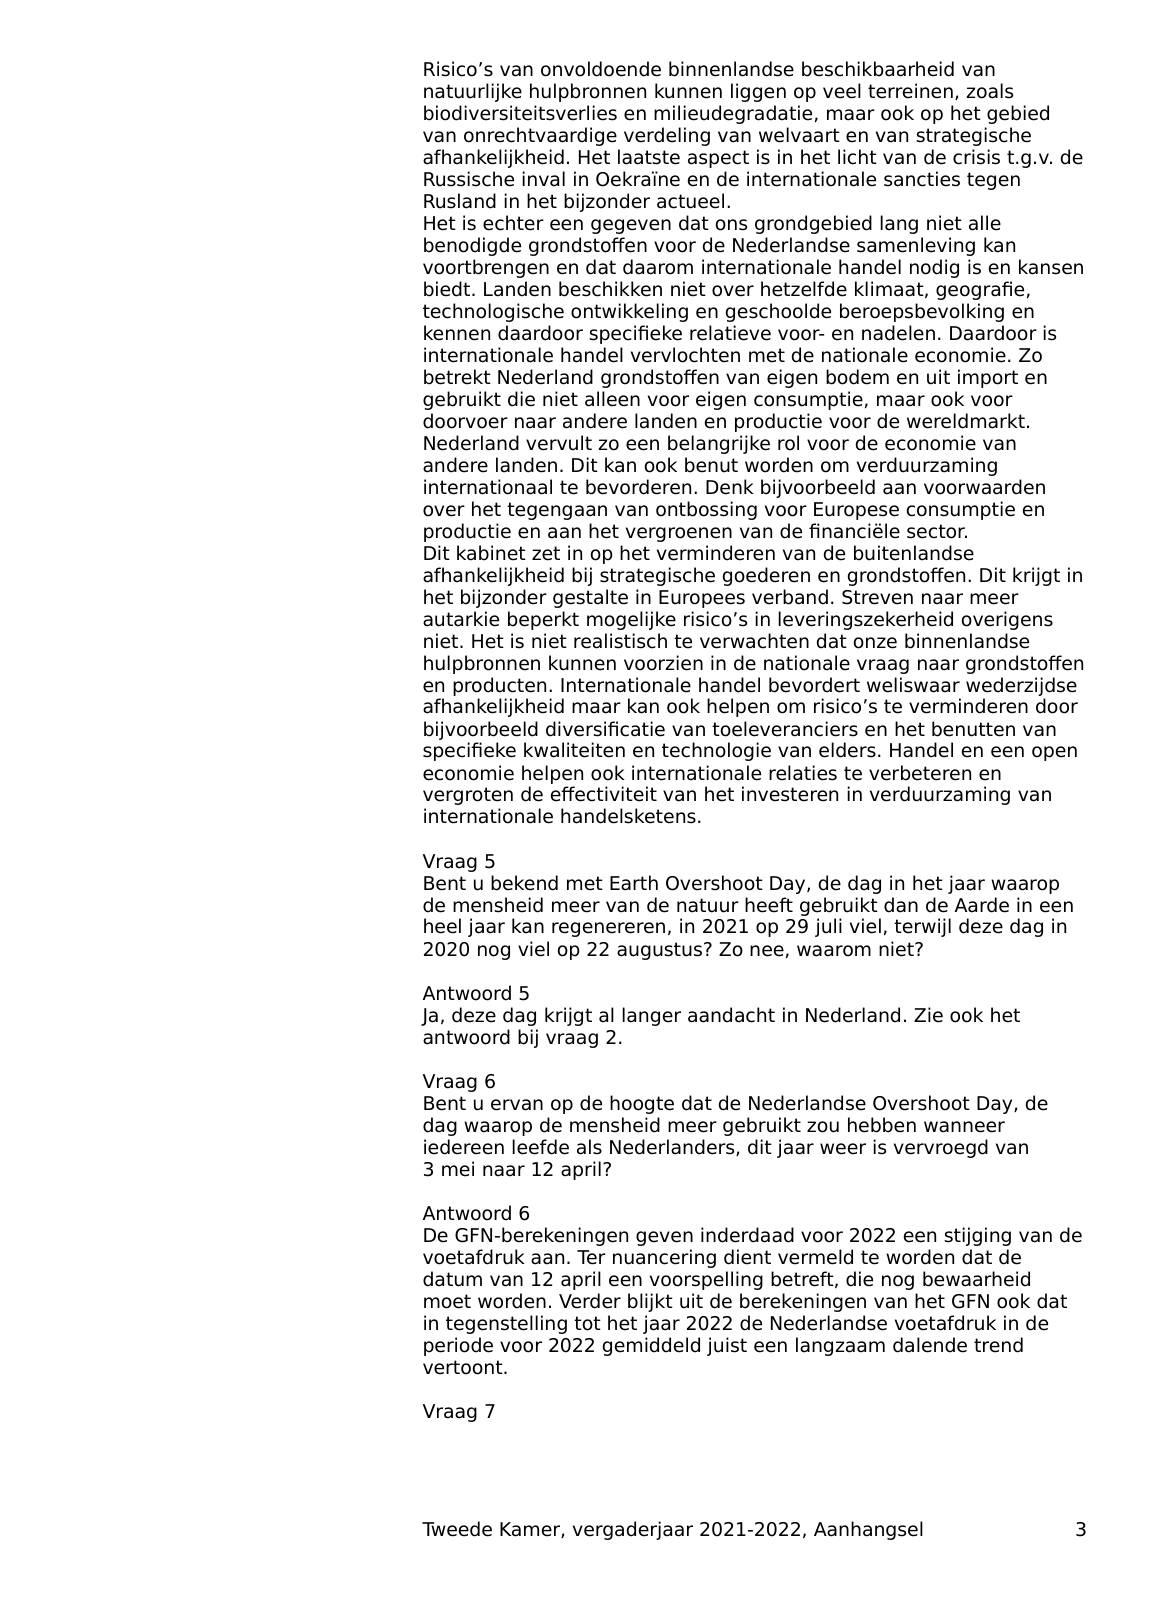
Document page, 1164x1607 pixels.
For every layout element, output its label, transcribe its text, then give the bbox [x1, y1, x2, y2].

text Antwoord 5 [422, 983, 1087, 1004]
text Vraag 7 [422, 1401, 1087, 1423]
text Risico’s van onvoldoende binnenlandse beschikbaarheid van natuurlijke hulpbronnen kunnen liggen op veel terreinen, zoals biodiversiteitsverlies en milieudegradatie, maar ook op het gebied van onrechtvaardige verdeling van welvaart en van strategische afhankelijkheid. Het laatste aspect is in het licht van de crisis t.g.v. de Russische inval in Oekraïne en de internationale sancties tegen Rusland in het bijzonder actueel. [422, 59, 1087, 213]
text Vraag 5 [422, 851, 1087, 872]
text Antwoord 6 [422, 1203, 1087, 1225]
text Vraag 6 [422, 1071, 1087, 1093]
text Ja, deze dag krijgt al langer aandacht in Nederland. Zie ook het antwoord bij vraag 2. [422, 1004, 1087, 1048]
text Bent u ervan op de hoogte dat de Nederlandse Overshoot Day, de dag waarop de mensheid meer gebruikt zou hebben wanneer iedereen leefde als Nederlanders, dit jaar weer is vervroegd van 3 mei naar 12 april? [422, 1093, 1087, 1181]
text Het is echter een gegeven dat ons grondgebied lang niet alle benodigde grondstoffen voor de Nederlandse samenleving kan voortbrengen en dat daarom internationale handel nodig is en kansen biedt. Landen beschikken niet over hetzelfde klimaat, geografie, technologische ontwikkeling en geschoolde beroepsbevolking en kennen daardoor specifieke relatieve voor- en nadelen. Daardoor is internationale handel vervlochten met de nationale economie. Zo betrekt Nederland grondstoffen van eigen bodem en uit import en gebruikt die niet alleen voor eigen consumptie, maar ook voor doorvoer naar andere landen en productie voor de wereldmarkt. Nederland vervult zo een belangrijke rol voor de economie van andere landen. Dit kan ook benut worden om verduurzaming internationaal te bevorderen. Denk bijvoorbeeld aan voorwaarden over het tegengaan van ontbossing voor Europese consumptie en productie en aan het vergroenen van de financiële sector. [422, 213, 1087, 543]
text Bent u bekend met Earth Overshoot Day, de dag in het jaar waarop de mensheid meer van de natuur heeft gebruikt dan de Aarde in een heel jaar kan regenereren, in 2021 op 29 juli viel, terwijl deze dag in 2020 nog viel op 22 augustus? Zo nee, waarom niet? [422, 872, 1087, 960]
text Dit kabinet zet in op het verminderen van de buitenlandse afhankelijkheid bij strategische goederen en grondstoffen. Dit krijgt in het bijzonder gestalte in Europees verband. Streven naar meer autarkie beperkt mogelijke risico’s in leveringszekerheid overigens niet. Het is niet realistisch te verwachten dat onze binnenlandse hulpbronnen kunnen voorzien in de nationale vraag naar grondstoffen en producten. Internationale handel bevordert weliswaar wederzijdse afhankelijkheid maar kan ook helpen om risico’s te verminderen door bijvoorbeeld diversificatie van toeleveranciers en het benutten van specifieke kwaliteiten en technologie van elders. Handel en een open economie helpen ook internationale relaties te verbeteren en vergroten de effectiviteit van het investeren in verduurzaming van internationale handelsketens. [422, 543, 1087, 828]
text De GFN-berekeningen geven inderdaad voor 2022 een stijging van de voetafdruk aan. Ter nuancering dient vermeld te worden dat de datum van 12 april een voorspelling betreft, die nog bewaarheid moet worden. Verder blijkt uit de berekeningen van het GFN ook dat in tegenstelling tot het jaar 2022 de Nederlandse voetafdruk in de periode voor 2022 gemiddeld juist een langzaam dalende trend vertoont. [422, 1225, 1087, 1379]
